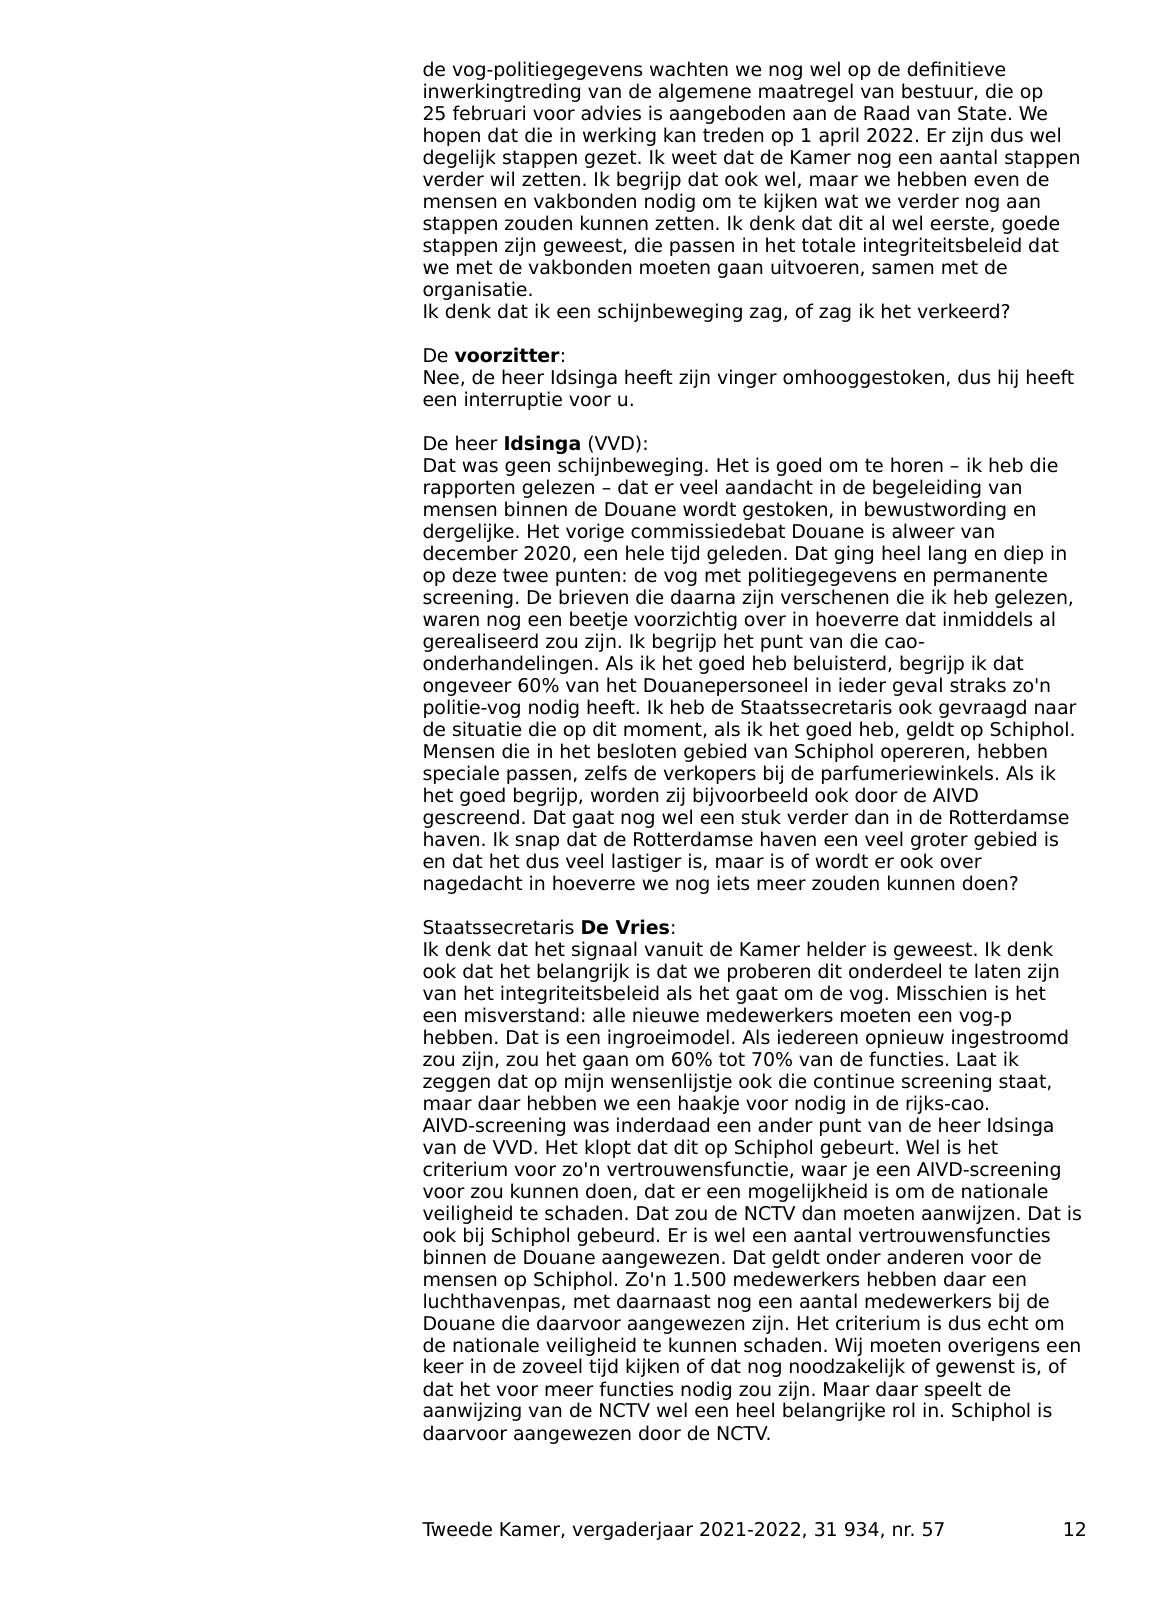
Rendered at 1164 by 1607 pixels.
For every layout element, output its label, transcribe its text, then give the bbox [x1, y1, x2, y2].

text Nee, de heer Idsinga heeft zijn vinger omhooggestoken, dus hij heeft een interruptie voor u. [422, 367, 1087, 411]
text De heer Idsinga (VVD): [422, 433, 1087, 455]
text Ik denk dat ik een schijnbeweging zag, of zag ik het verkeerd? [422, 301, 1087, 323]
text Dat was geen schijnbeweging. Het is goed om te horen – ik heb die rapporten gelezen – dat er veel aandacht in de begeleiding van mensen binnen de Douane wordt gestoken, in bewustwording en dergelijke. Het vorige commissiedebat Douane is alweer van december 2020, een hele tijd geleden. Dat ging heel lang en diep in op deze twee punten: de vog met politiegegevens en permanente screening. De brieven die daarna zijn verschenen die ik heb gelezen, waren nog een beetje voorzichtig over in hoeverre dat inmiddels al gerealiseerd zou zijn. Ik begrijp het punt van die cao-onderhandelingen. Als ik het goed heb beluisterd, begrijp ik dat ongeveer 60% van het Douanepersoneel in ieder geval straks zo'n politie-vog nodig heeft. Ik heb de Staatssecretaris ook gevraagd naar de situatie die op dit moment, als ik het goed heb, geldt op Schiphol. Mensen die in het besloten gebied van Schiphol opereren, hebben speciale passen, zelfs de verkopers bij de parfumeriewinkels. Als ik het goed begrijp, worden zij bijvoorbeeld ook door de AIVD gescreend. Dat gaat nog wel een stuk verder dan in de Rotterdamse haven. Ik snap dat de Rotterdamse haven een veel groter gebied is en dat het dus veel lastiger is, maar is of wordt er ook over nagedacht in hoeverre we nog iets meer zouden kunnen doen? [422, 455, 1087, 895]
text de vog-politiegegevens wachten we nog wel op de definitieve inwerkingtreding van de algemene maatregel van bestuur, die op 25 februari voor advies is aangeboden aan de Raad van State. We hopen dat die in werking kan treden op 1 april 2022. Er zijn dus wel degelijk stappen gezet. Ik weet dat de Kamer nog een aantal stappen verder wil zetten. Ik begrijp dat ook wel, maar we hebben even de mensen en vakbonden nodig om te kijken wat we verder nog aan stappen zouden kunnen zetten. Ik denk dat dit al wel eerste, goede stappen zijn geweest, die passen in het totale integriteitsbeleid dat we met de vakbonden moeten gaan uitvoeren, samen met de organisatie. [422, 59, 1087, 301]
text De voorzitter: [422, 345, 1087, 367]
text Staatssecretaris De Vries: [422, 917, 1087, 939]
text Ik denk dat het signaal vanuit de Kamer helder is geweest. Ik denk ook dat het belangrijk is dat we proberen dit onderdeel te laten zijn van het integriteitsbeleid als het gaat om de vog. Misschien is het een misverstand: alle nieuwe medewerkers moeten een vog-p hebben. Dat is een ingroeimodel. Als iedereen opnieuw ingestroomd zou zijn, zou het gaan om 60% tot 70% van de functies. Laat ik zeggen dat op mijn wensenlijstje ook die continue screening staat, maar daar hebben we een haakje voor nodig in de rijks-cao. [422, 939, 1087, 1115]
text AIVD-screening was inderdaad een ander punt van de heer Idsinga van de VVD. Het klopt dat dit op Schiphol gebeurt. Wel is het criterium voor zo'n vertrouwensfunctie, waar je een AIVD-screening voor zou kunnen doen, dat er een mogelijkheid is om de nationale veiligheid te schaden. Dat zou de NCTV dan moeten aanwijzen. Dat is ook bij Schiphol gebeurd. Er is wel een aantal vertrouwensfuncties binnen de Douane aangewezen. Dat geldt onder anderen voor de mensen op Schiphol. Zo'n 1.500 medewerkers hebben daar een luchthavenpas, met daarnaast nog een aantal medewerkers bij de Douane die daarvoor aangewezen zijn. Het criterium is dus echt om de nationale veiligheid te kunnen schaden. Wij moeten overigens een keer in de zoveel tijd kijken of dat nog noodzakelijk of gewenst is, of dat het voor meer functies nodig zou zijn. Maar daar speelt de aanwijzing van de NCTV wel een heel belangrijke rol in. Schiphol is daarvoor aangewezen door de NCTV. [422, 1115, 1087, 1444]
